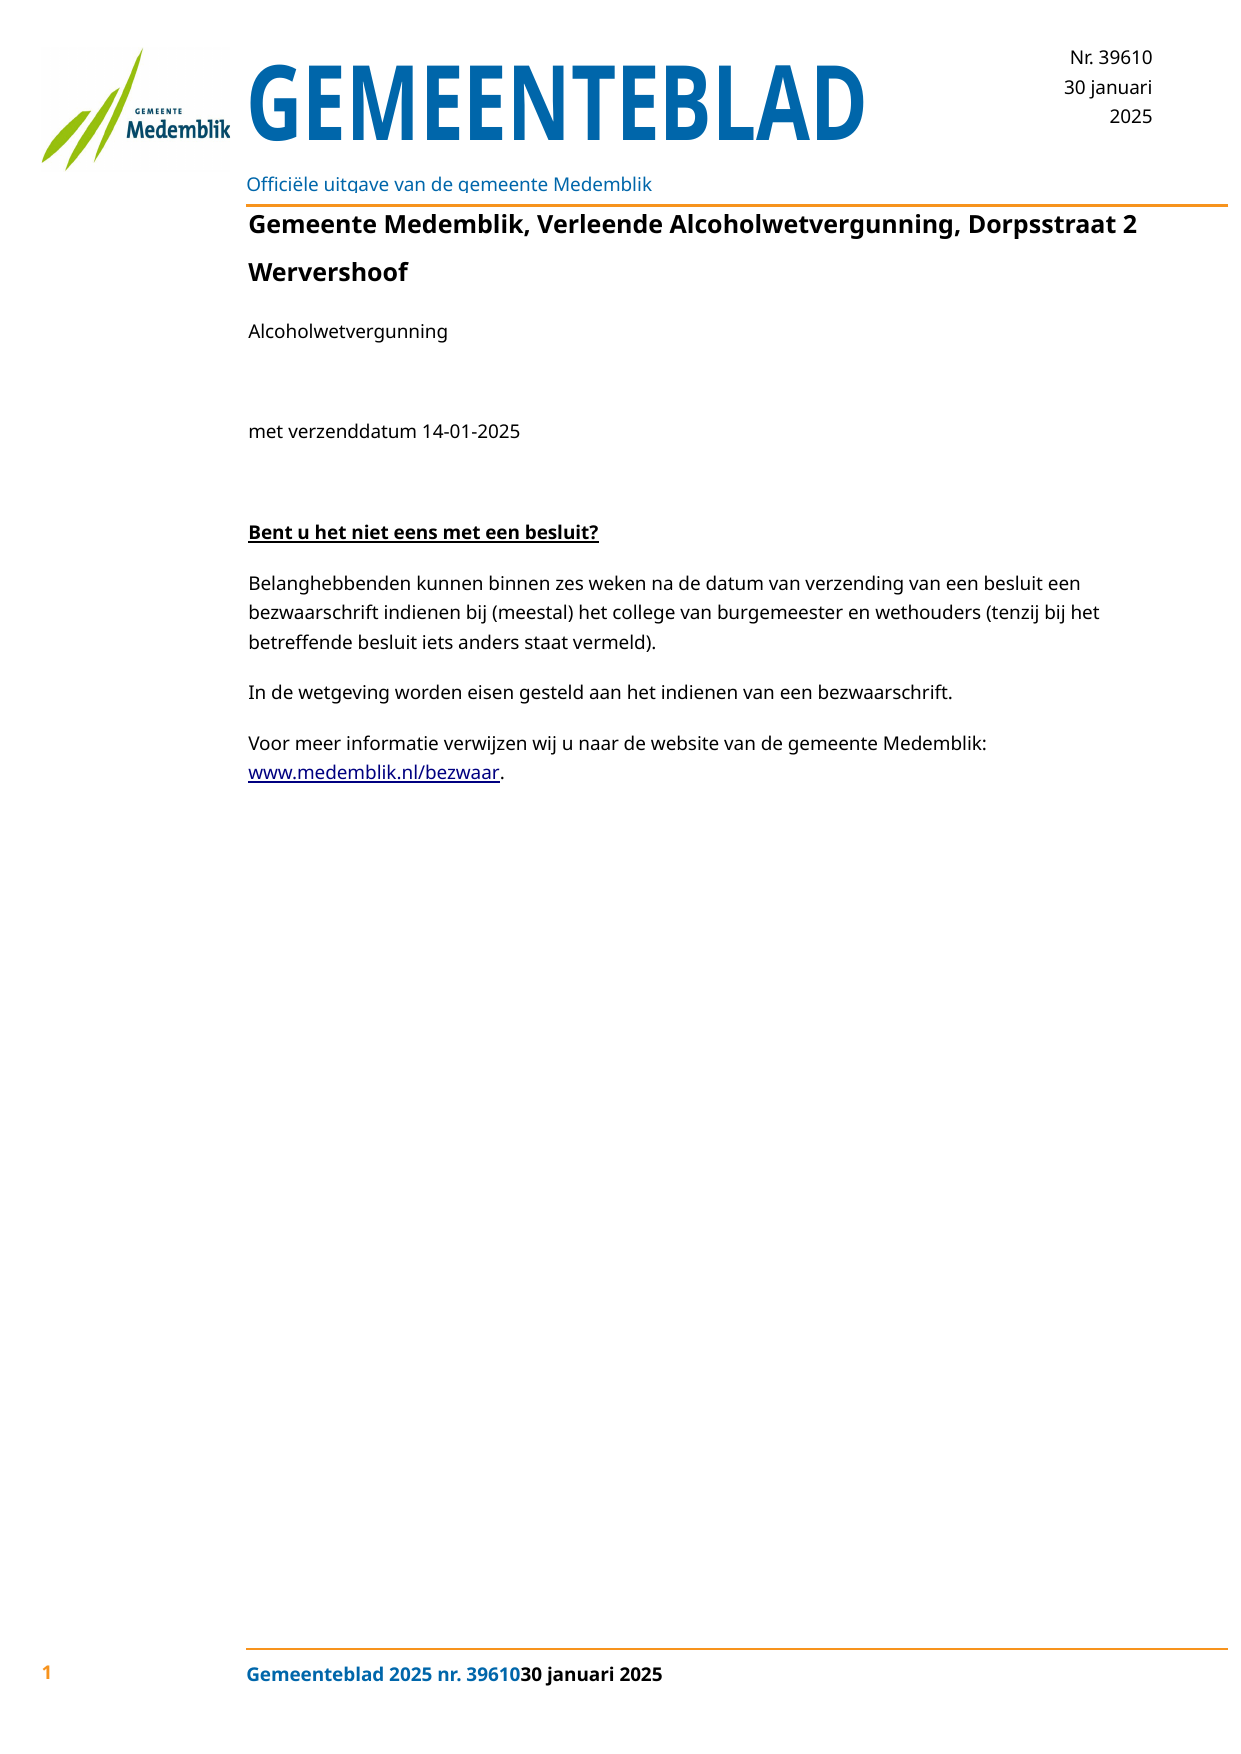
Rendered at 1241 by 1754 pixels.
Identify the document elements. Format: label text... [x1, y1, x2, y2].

text Voor meer informatie verwijzen wij u naar de website van de gemeente Medemblik: www.medemblik.nl/bezwaar. [248, 730, 1152, 785]
text Bent u het niet eens met een besluit? [248, 519, 1152, 545]
text Belanghebbenden kunnen binnen zes weken na de datum van verzending van een besluit een bezwaarschrift indienen bij (meestal) het college van burgemeester en wethouders (tenzij bij het betreffende besluit iets anders staat vermeld). [248, 570, 1152, 655]
text In de wetgeving worden eisen gesteld aan het indienen van een bezwaarschrift. [248, 679, 1152, 705]
picture [41, 47, 231, 172]
text met verzenddatum 14-01-2025 [248, 419, 1152, 444]
text Alcoholwetvergunning [248, 318, 1152, 344]
text Gemeente Medemblik, Verleende Alcoholwetvergunning, Dorpsstraat 2 Wervershoof [248, 207, 1152, 288]
